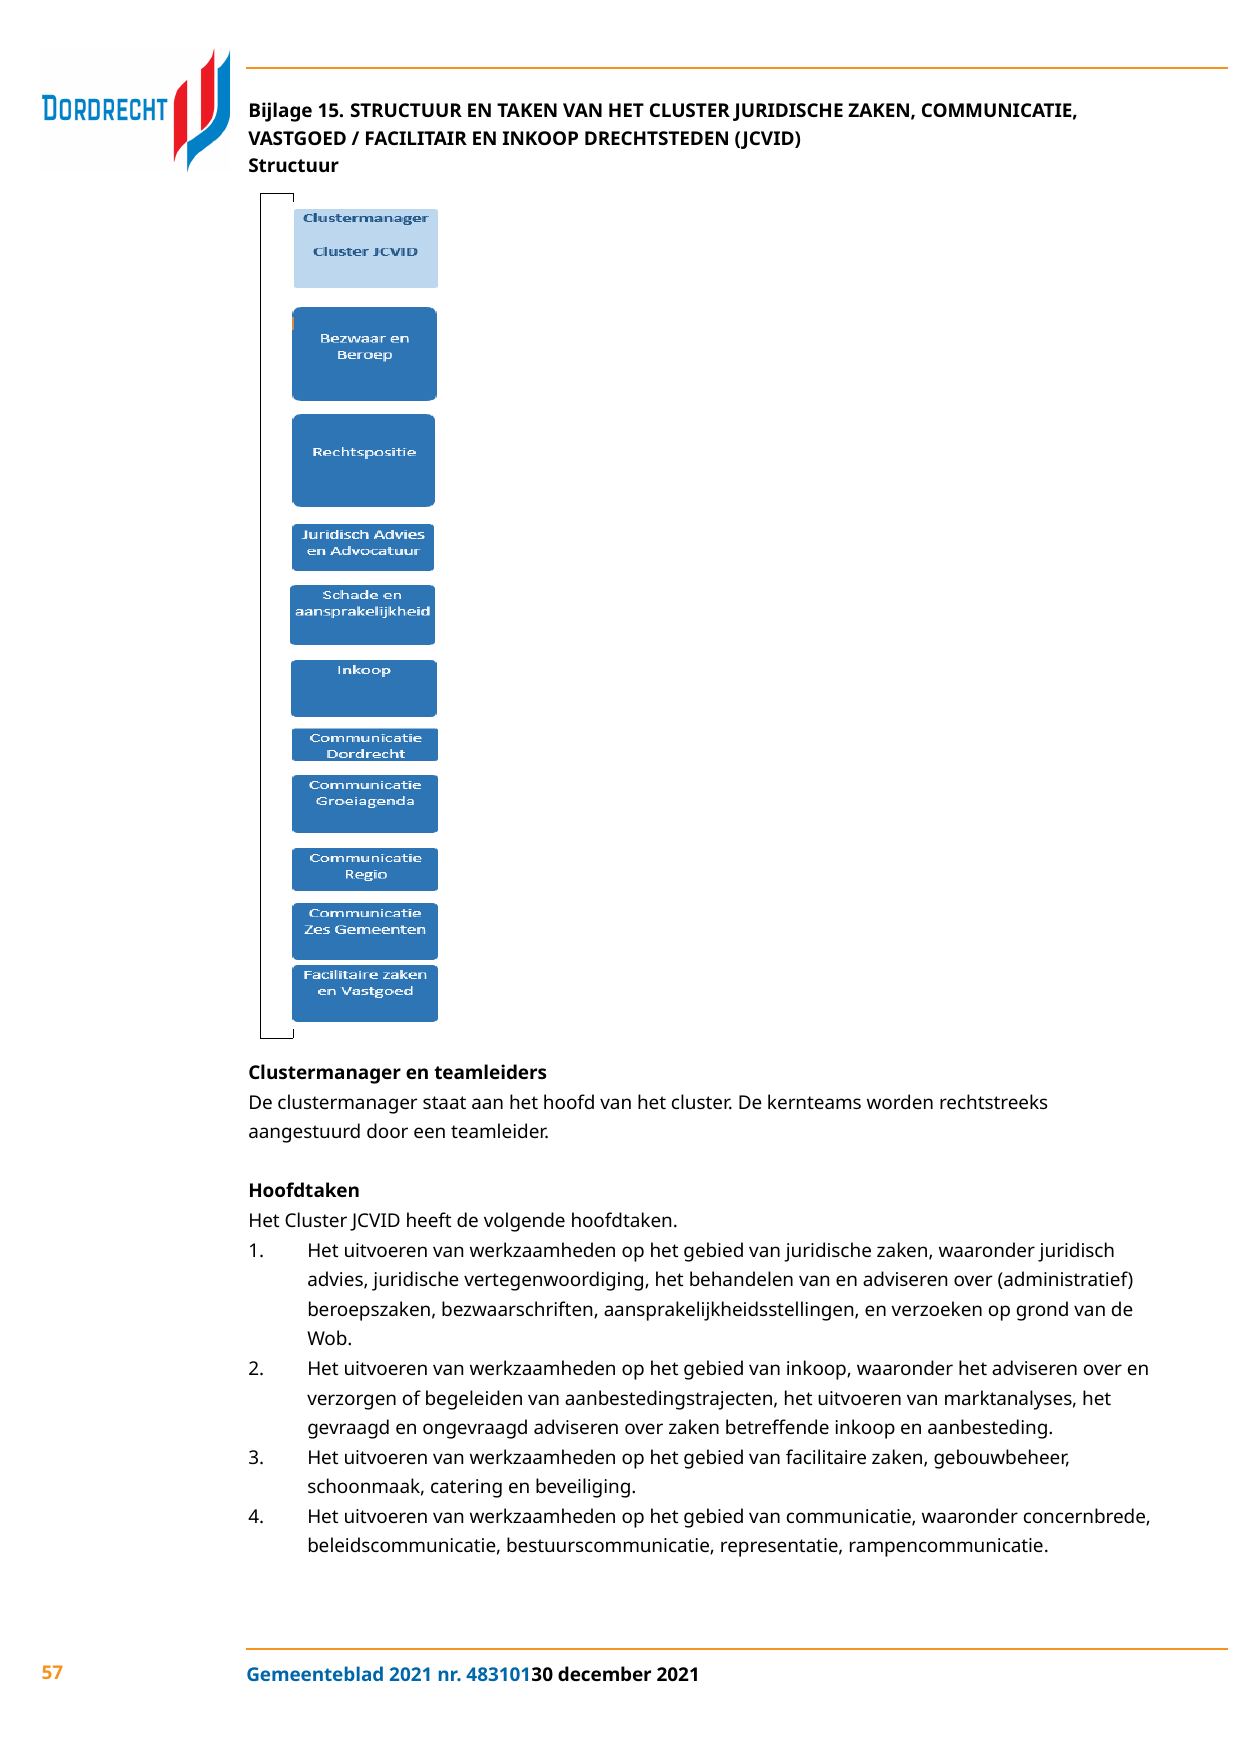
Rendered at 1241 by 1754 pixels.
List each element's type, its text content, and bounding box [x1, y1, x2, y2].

text Structuur [248, 152, 1152, 177]
text Clustermanager en teamleiders [248, 1059, 1152, 1085]
list Het uitvoeren van werkzaamheden op het gebied van communicatie, waaronder concernbrede, beleidscommunicatie, bestuurscommunicatie, representatie, rampencommunicatie. [248, 1503, 1152, 1558]
list Het uitvoeren van werkzaamheden op het gebied van facilitaire zaken, gebouwbeheer, schoonmaak, catering en beveiliging. [248, 1444, 1152, 1499]
picture [41, 47, 231, 172]
text Bijlage 15. STRUCTUUR EN TAKEN VAN HET CLUSTER JURIDISCHE ZAKEN, COMMUNICATIE, VASTGOED / FACILITAIR EN INKOOP DRECHTSTEDEN (JCVID) [248, 95, 1152, 152]
text Het Cluster JCVID heeft de volgende hoofdtaken. [248, 1207, 1152, 1233]
text Hoofdtaken [248, 1178, 1152, 1203]
list Het uitvoeren van werkzaamheden op het gebied van inkoop, waaronder het adviseren over en verzorgen of begeleiden van aanbestedingstrajecten, het uitvoeren van marktanalyses, het gevraagd en ongevraagd adviseren over zaken betreffende inkoop en aanbesteding. [248, 1355, 1152, 1440]
list Het uitvoeren van werkzaamheden op het gebied van juridische zaken, waaronder juridisch advies, juridische vertegenwoordiging, het behandelen van en adviseren over (administratief) beroepszaken, bezwaarschriften, aansprakelijkheidsstellingen, en verzoeken op grond van de Wob. [248, 1237, 1152, 1351]
text De clustermanager staat aan het hoofd van het cluster. De kernteams worden rechtstreeks aangestuurd door een teamleider. [248, 1089, 1152, 1144]
picture [268, 202, 476, 1029]
